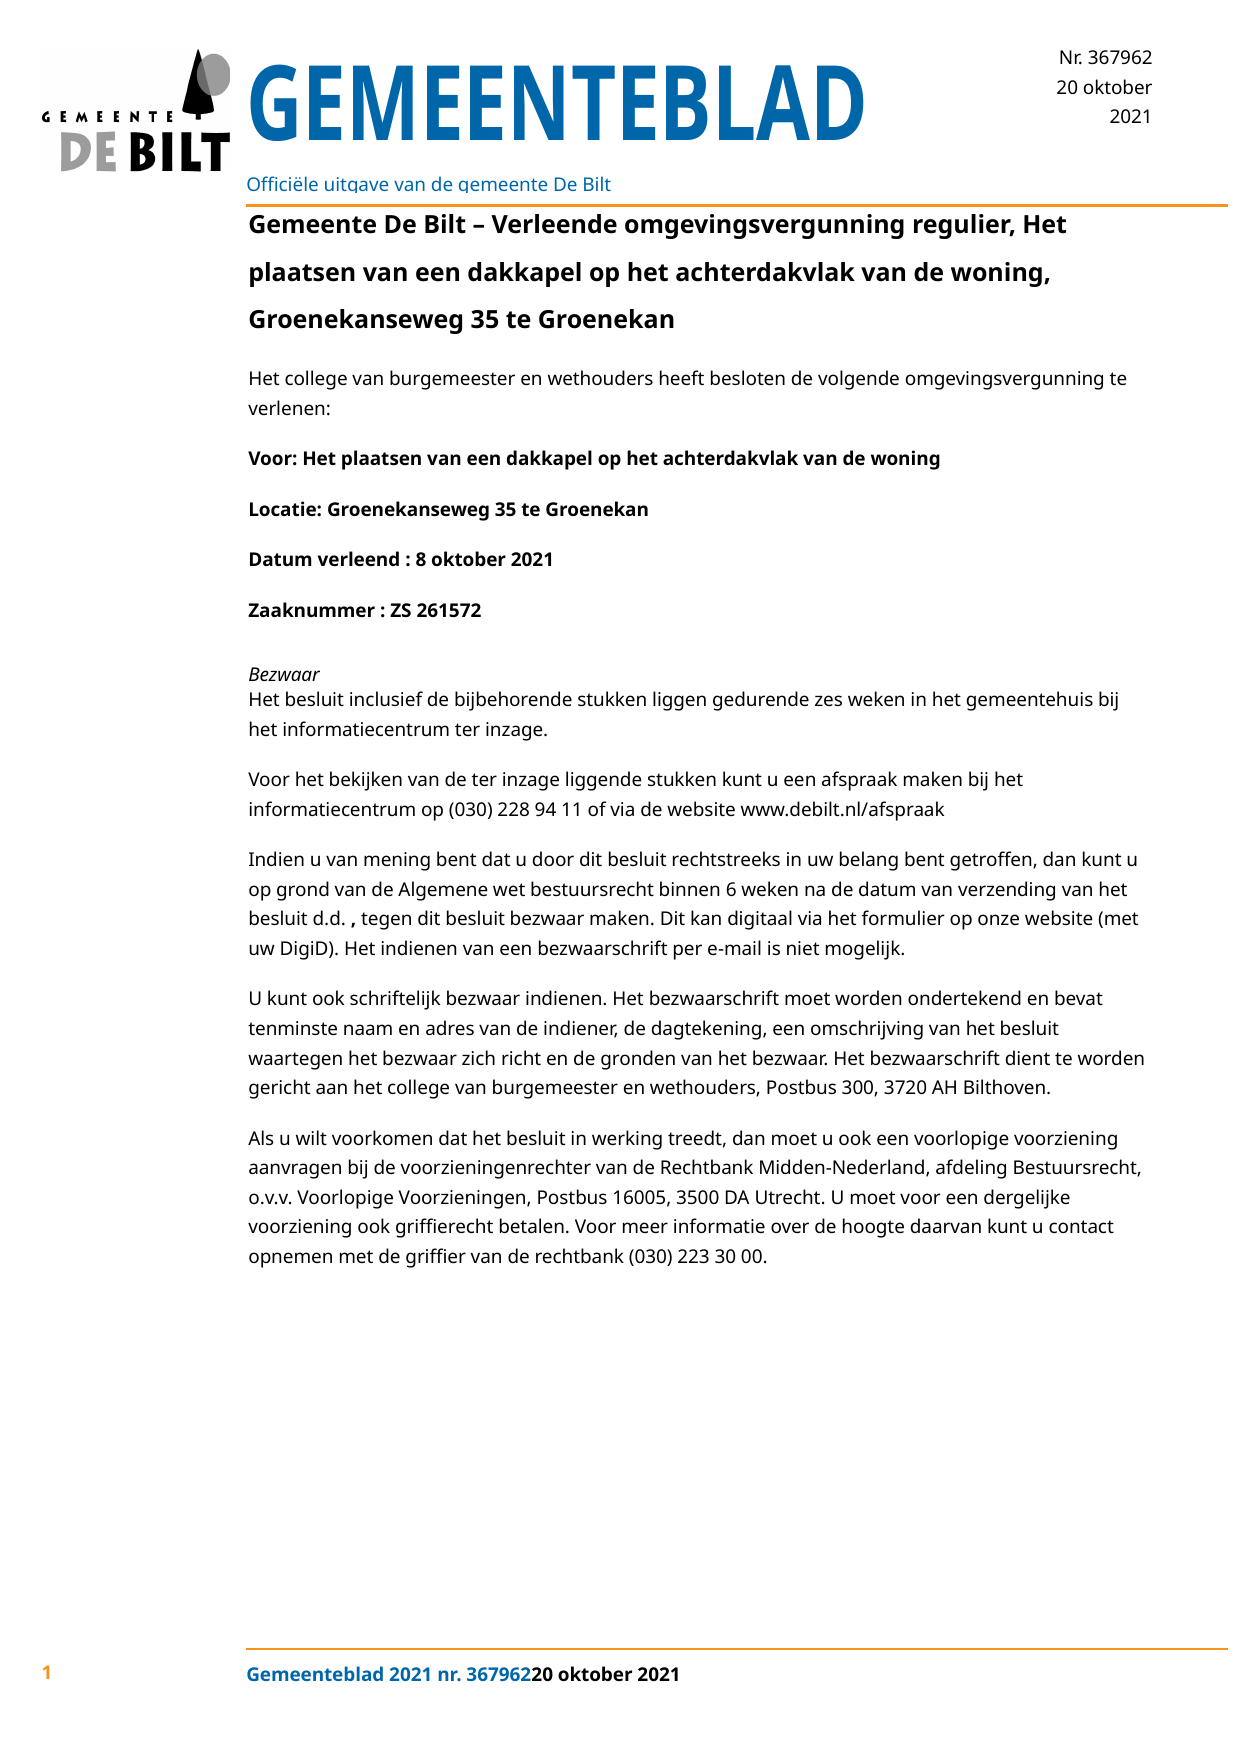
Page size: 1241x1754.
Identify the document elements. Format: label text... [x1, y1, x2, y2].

text Locatie: Groenekanseweg 35 te Groenekan [248, 496, 1152, 522]
text Datum verleend : 8 oktober 2021 [248, 546, 1152, 572]
picture [41, 47, 231, 172]
text Voor: Het plaatsen van een dakkapel op het achterdakvlak van de woning [248, 446, 1152, 471]
text Als u wilt voorkomen dat het besluit in werking treedt, dan moet u ook een voorlopige voorziening aanvragen bij de voorzieningenrechter van de Rechtbank Midden-Nederland, afdeling Bestuursrecht, o.v.v. Voorlopige Voorzieningen, Postbus 16005, 3500 DA Utrecht. U moet voor een dergelijke voorziening ook griffierecht betalen. Voor meer informatie over de hoogte daarvan kunt u contact opnemen met de griffier van de rechtbank (030) 223 30 00. [248, 1125, 1152, 1269]
text Zaaknummer : ZS 261572 [248, 597, 1152, 622]
text Bezwaar [248, 661, 1152, 686]
text U kunt ook schriftelijk bezwaar indienen. Het bezwaarschrift moet worden ondertekend en bevat tenminste naam en adres van de indiener, de dagtekening, een omschrijving van het besluit waartegen het bezwaar zich richt en de gronden van het bezwaar. Het bezwaarschrift dient te worden gericht aan het college van burgemeester en wethouders, Postbus 300, 3720 AH Bilthoven. [248, 986, 1152, 1100]
text Het besluit inclusief de bijbehorende stukken liggen gedurende zes weken in het gemeentehuis bij het informatiecentrum ter inzage. [248, 686, 1152, 742]
text Het college van burgemeester en wethouders heeft besloten de volgende omgevingsvergunning te verlenen: [248, 366, 1152, 421]
text Voor het bekijken van de ter inzage liggende stukken kunt u een afspraak maken bij het informatiecentrum op (030) 228 94 11 of via de website www.debilt.nl/afspraak [248, 766, 1152, 822]
text Gemeente De Bilt – Verleende omgevingsvergunning regulier, Het plaatsen van een dakkapel op het achterdakvlak van de woning, Groenekanseweg 35 te Groenekan [248, 207, 1152, 336]
text Indien u van mening bent dat u door dit besluit rechtstreeks in uw belang bent getroffen, dan kunt u op grond van de Algemene wet bestuursrecht binnen 6 weken na de datum van verzending van het besluit d.d. , tegen dit besluit bezwaar maken. Dit kan digitaal via het formulier op onze website (met uw DigiD). Het indienen van een bezwaarschrift per e-mail is niet mogelijk. [248, 846, 1152, 961]
